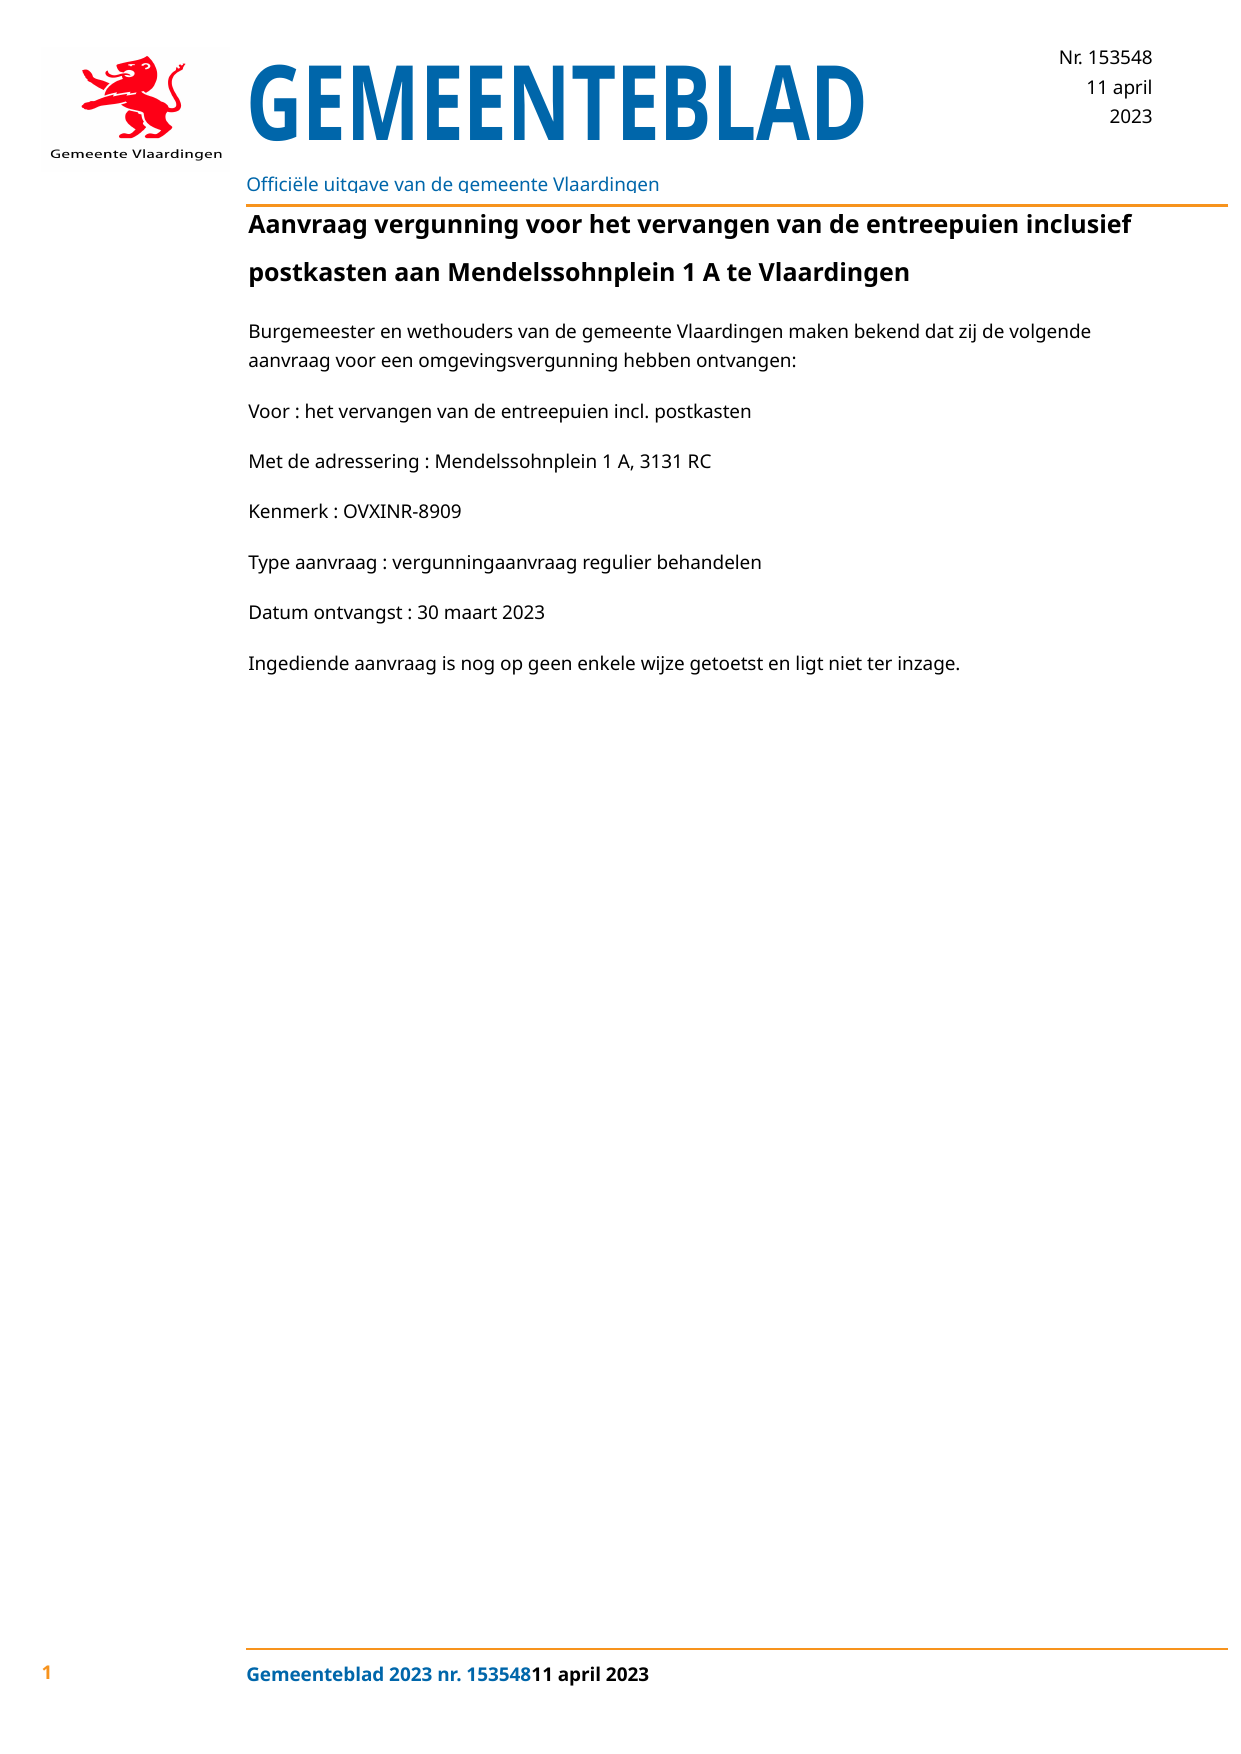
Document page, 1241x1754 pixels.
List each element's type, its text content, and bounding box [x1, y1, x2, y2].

text Kenmerk : OVXINR-8909 [248, 499, 1152, 524]
text Burgemeester en wethouders van de gemeente Vlaardingen maken bekend dat zij de volgende aanvraag voor een omgevingsvergunning hebben ontvangen: [248, 318, 1152, 373]
text Datum ontvangst : 30 maart 2023 [248, 599, 1152, 625]
text Met de adressering : Mendelssohnplein 1 A, 3131 RC [248, 448, 1152, 474]
text Type aanvraag : vergunningaanvraag regulier behandelen [248, 549, 1152, 575]
text Voor : het vervangen van de entreepuien incl. postkasten [248, 398, 1152, 424]
picture [41, 47, 231, 172]
text Ingediende aanvraag is nog op geen enkele wijze getoetst en ligt niet ter inzage. [248, 650, 1152, 676]
text Aanvraag vergunning voor het vervangen van de entreepuien inclusief postkasten aan Mendelssohnplein 1 A te Vlaardingen [248, 207, 1152, 288]
